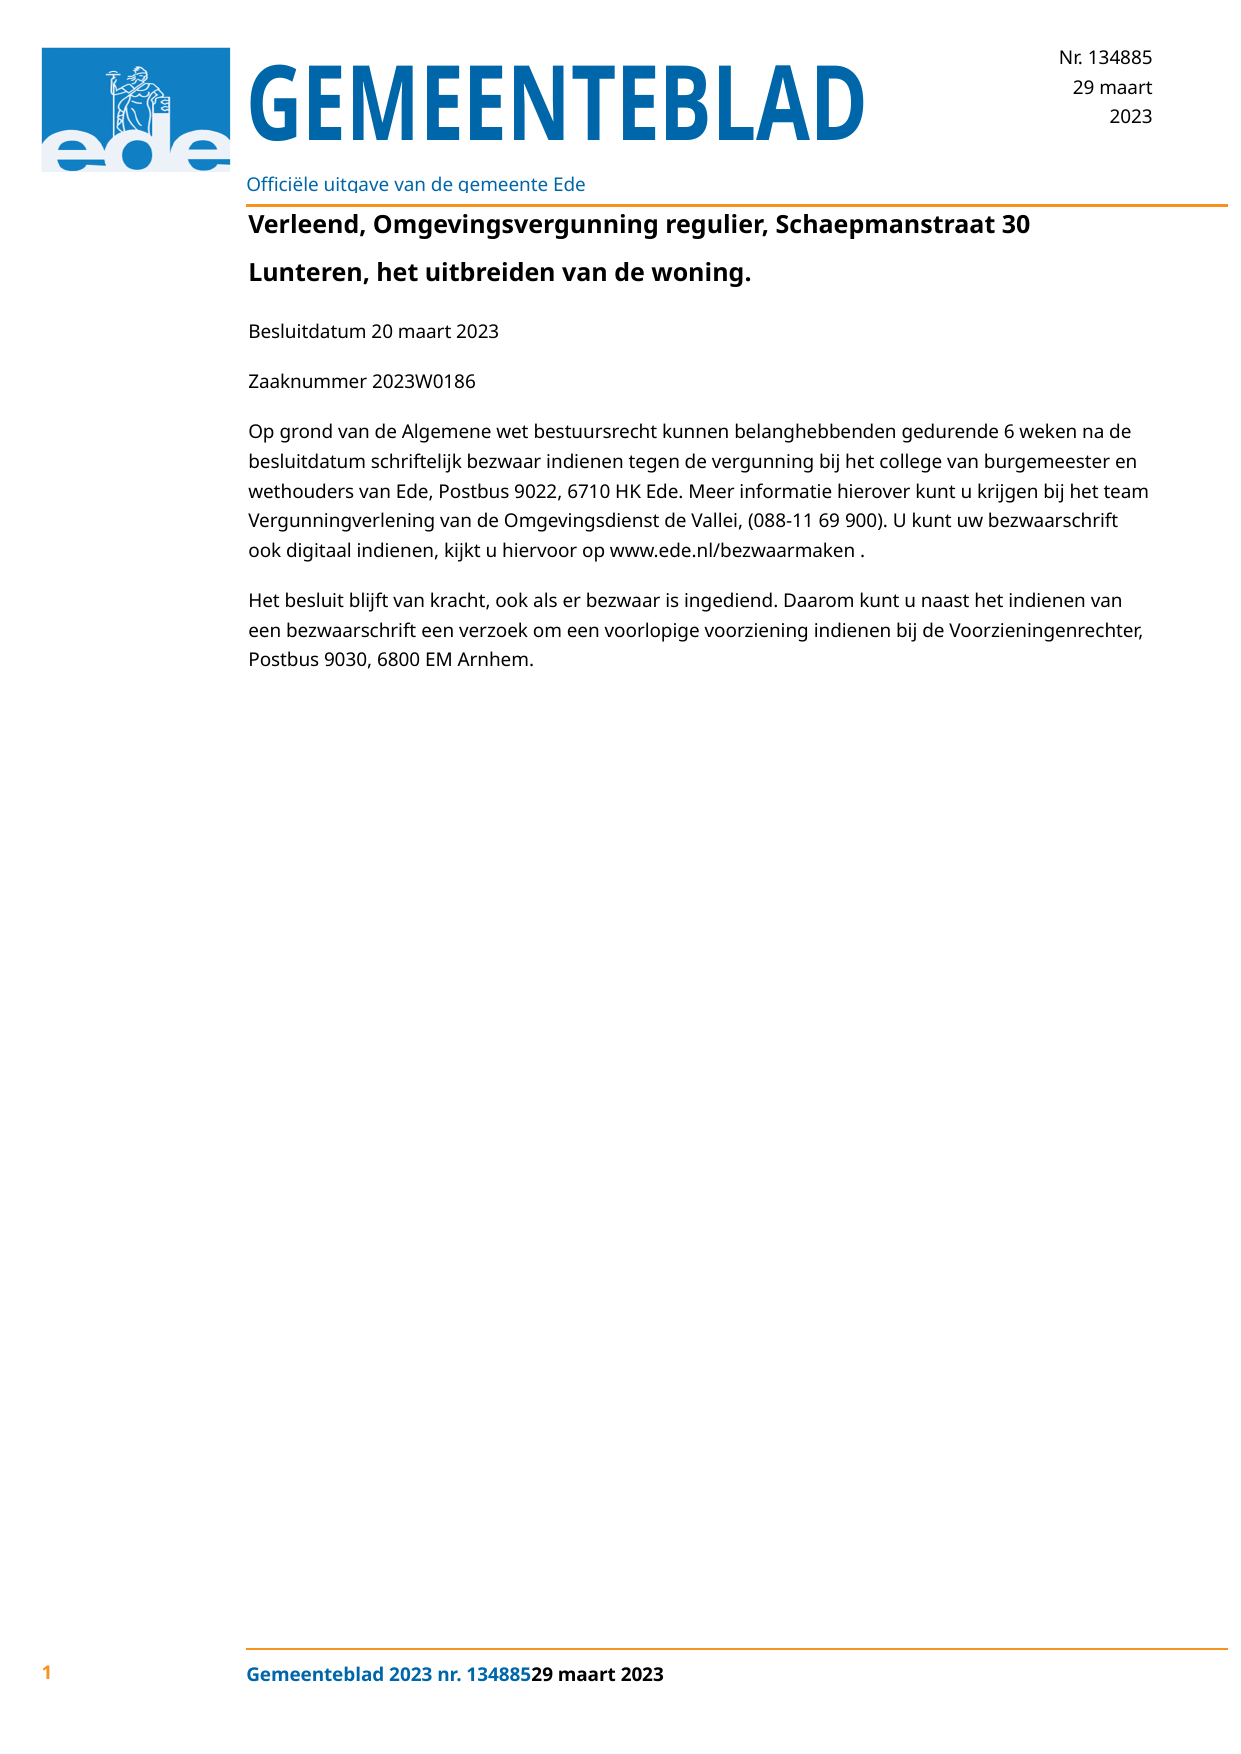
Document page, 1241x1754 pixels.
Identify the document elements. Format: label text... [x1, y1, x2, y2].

text Verleend, Omgevingsvergunning regulier, Schaepmanstraat 30 Lunteren, het uitbreiden van de woning. [248, 207, 1152, 288]
text Zaaknummer 2023W0186 [248, 368, 1152, 394]
text Besluitdatum 20 maart 2023 [248, 318, 1152, 344]
text Het besluit blijft van kracht, ook als er bezwaar is ingediend. Daarom kunt u naast het indienen van een bezwaarschrift een verzoek om een voorlopige voorziening indienen bij de Voorzieningenrechter, Postbus 9030, 6800 EM Arnhem. [248, 587, 1152, 672]
picture [41, 47, 231, 172]
text Op grond van de Algemene wet bestuursrecht kunnen belanghebbenden gedurende 6 weken na de besluitdatum schriftelijk bezwaar indienen tegen de vergunning bij het college van burgemeester en wethouders van Ede, Postbus 9022, 6710 HK Ede. Meer informatie hierover kunt u krijgen bij het team Vergunningverlening van de Omgevingsdienst de Vallei, (088-11 69 900). U kunt uw bezwaarschrift ook digitaal indienen, kijkt u hiervoor op www.ede.nl/bezwaarmaken . [248, 419, 1152, 563]
